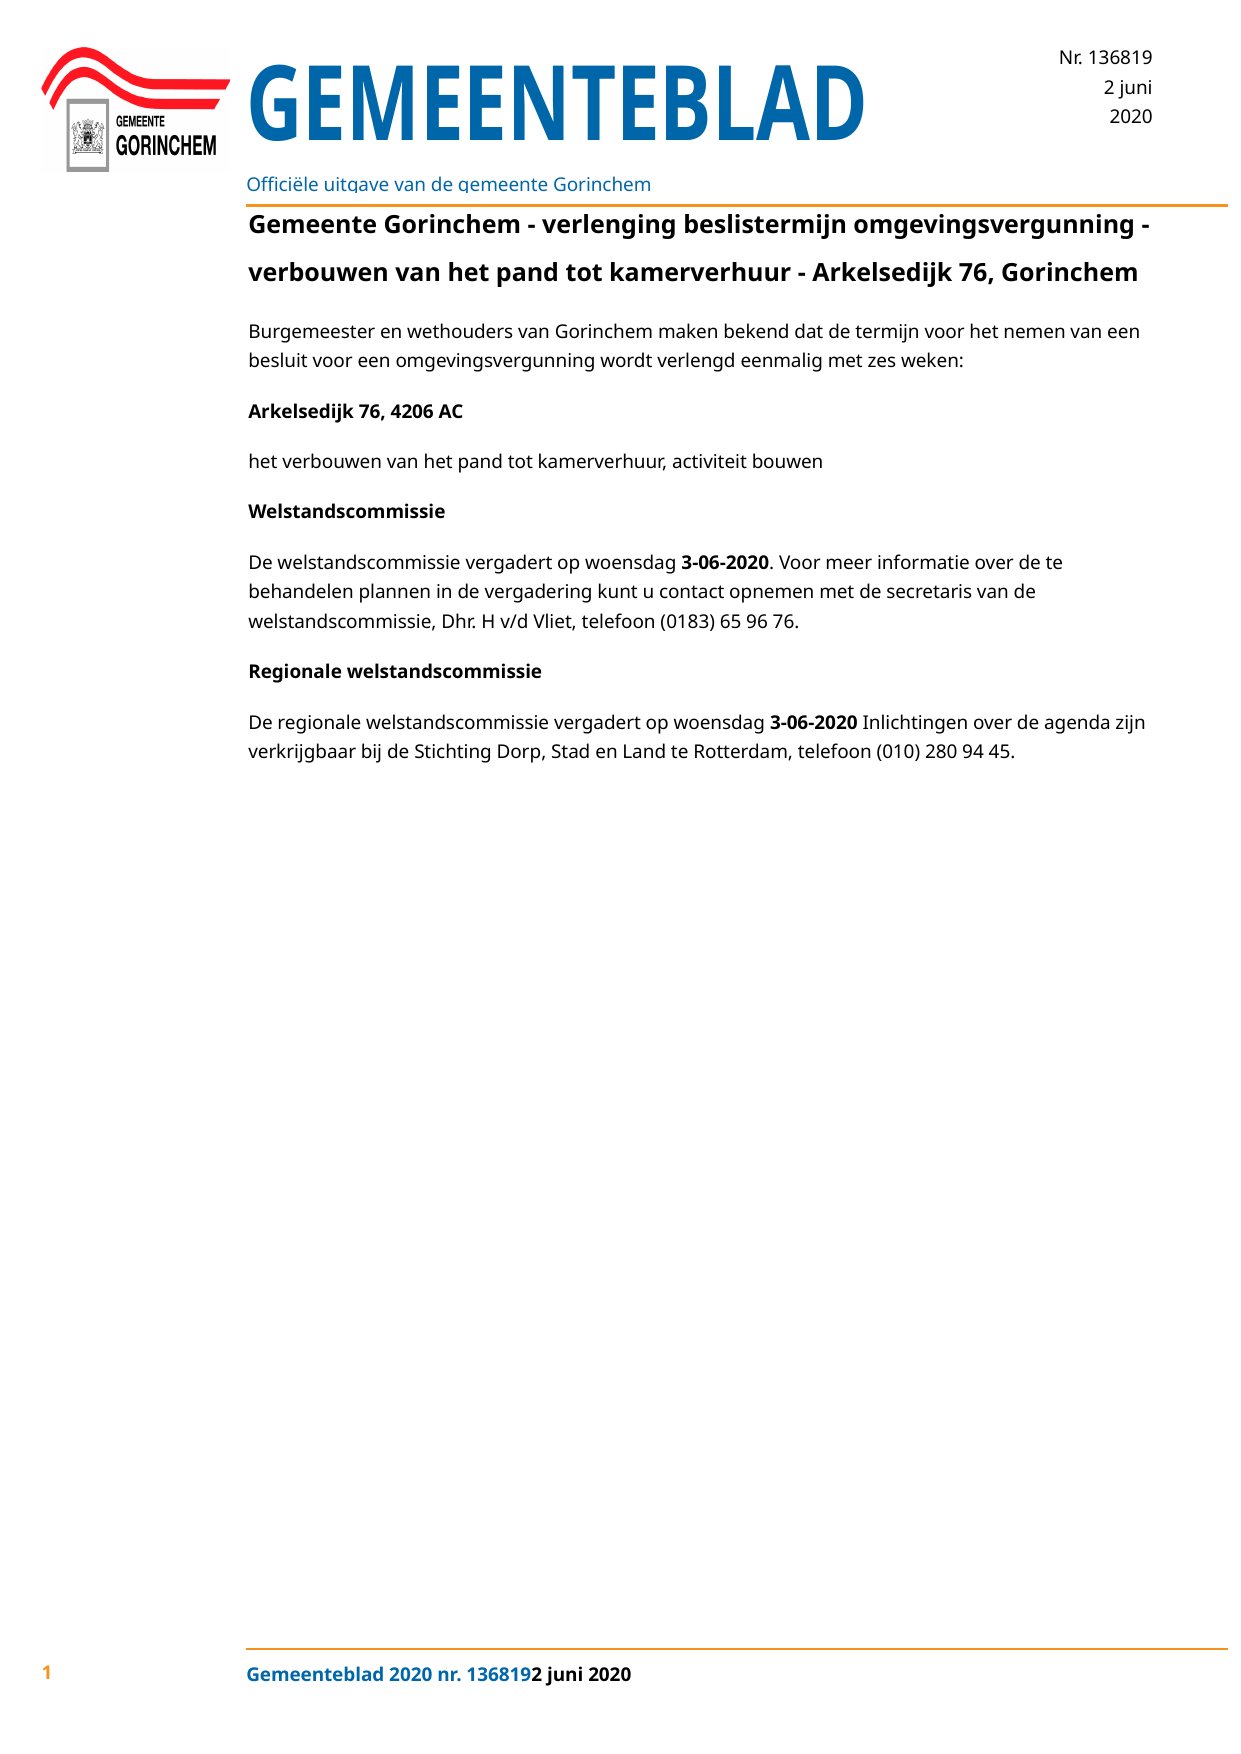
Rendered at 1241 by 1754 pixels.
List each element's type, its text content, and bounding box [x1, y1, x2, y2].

text Welstandscommissie [248, 499, 1152, 524]
text De welstandscommissie vergadert op woensdag 3-06-2020. Voor meer informatie over de te behandelen plannen in de vergadering kunt u contact opnemen met de secretaris van de welstandscommissie, Dhr. H v/d Vliet, telefoon (0183) 65 96 76. [248, 549, 1152, 634]
text Regionale welstandscommissie [248, 659, 1152, 684]
picture [41, 47, 231, 172]
text Arkelsedijk 76, 4206 AC [248, 398, 1152, 424]
text De regionale welstandscommissie vergadert op woensdag 3-06-2020 Inlichtingen over de agenda zijn verkrijgbaar bij de Stichting Dorp, Stad en Land te Rotterdam, telefoon (010) 280 94 45. [248, 709, 1152, 764]
text Burgemeester en wethouders van Gorinchem maken bekend dat de termijn voor het nemen van een besluit voor een omgevingsvergunning wordt verlengd eenmalig met zes weken: [248, 318, 1152, 373]
text het verbouwen van het pand tot kamerverhuur, activiteit bouwen [248, 448, 1152, 474]
text Gemeente Gorinchem - verlenging beslistermijn omgevingsvergunning - verbouwen van het pand tot kamerverhuur - Arkelsedijk 76, Gorinchem [248, 207, 1152, 288]
